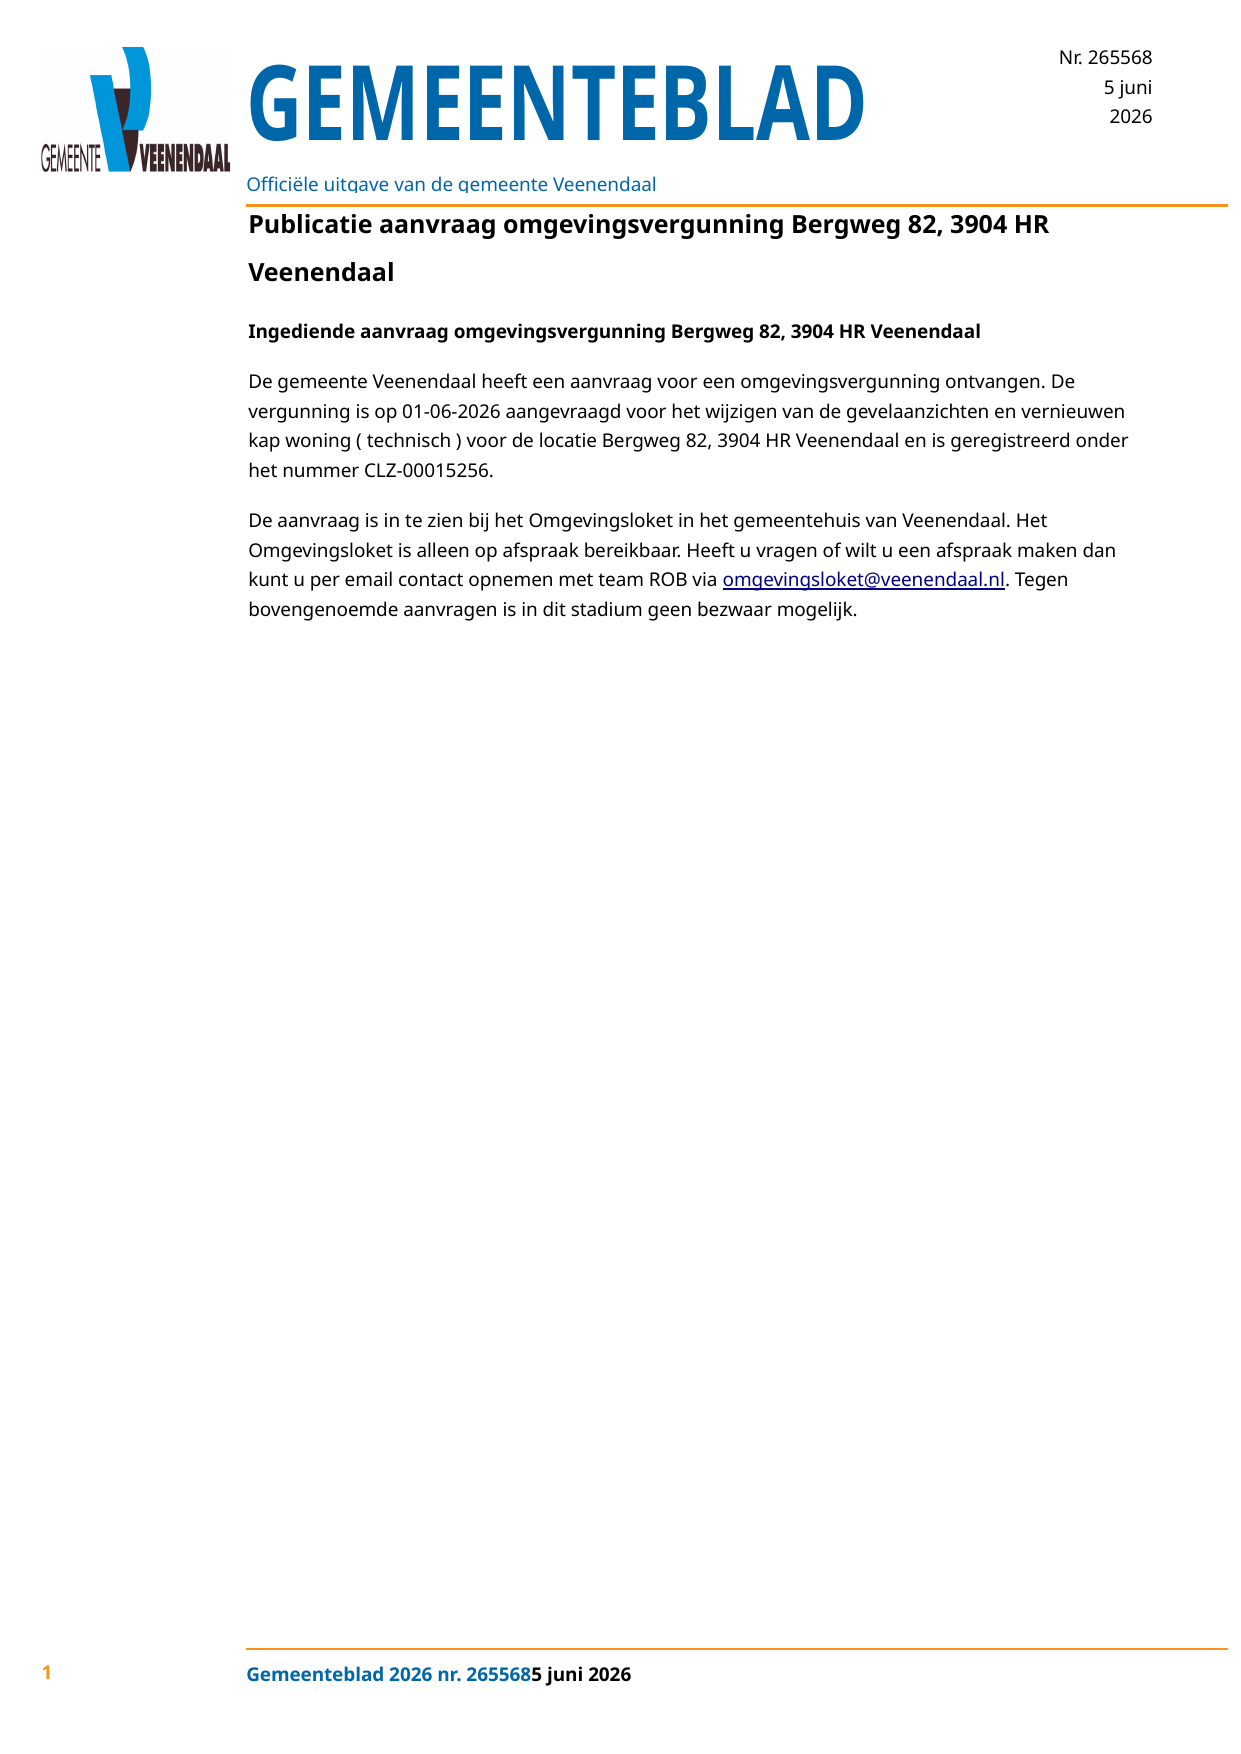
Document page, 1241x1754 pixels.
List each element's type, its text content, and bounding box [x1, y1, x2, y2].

text Ingediende aanvraag omgevingsvergunning Bergweg 82, 3904 HR Veenendaal [248, 318, 1152, 344]
picture [123, 47, 231, 172]
text De aanvraag is in te zien bij het Omgevingsloket in het gemeentehuis van Veenendaal. Het Omgevingsloket is alleen op afspraak bereikbaar. Heeft u vragen of wilt u een afspraak maken dan kunt u per email contact opnemen met team ROB via omgevingsloket@veenendaal.nl. Tegen bovengenoemde aanvragen is in dit stadium geen bezwaar mogelijk. [248, 507, 1152, 622]
text De gemeente Veenendaal heeft een aanvraag voor een omgevingsvergunning ontvangen. De vergunning is op 01-06-2026 aangevraagd voor het wijzigen van de gevelaanzichten en vernieuwen kap woning ( technisch ) voor de locatie Bergweg 82, 3904 HR Veenendaal en is geregistreerd onder het nummer CLZ-00015256. [248, 368, 1152, 483]
picture [41, 47, 130, 172]
text Publicatie aanvraag omgevingsvergunning Bergweg 82, 3904 HR Veenendaal [248, 207, 1152, 288]
